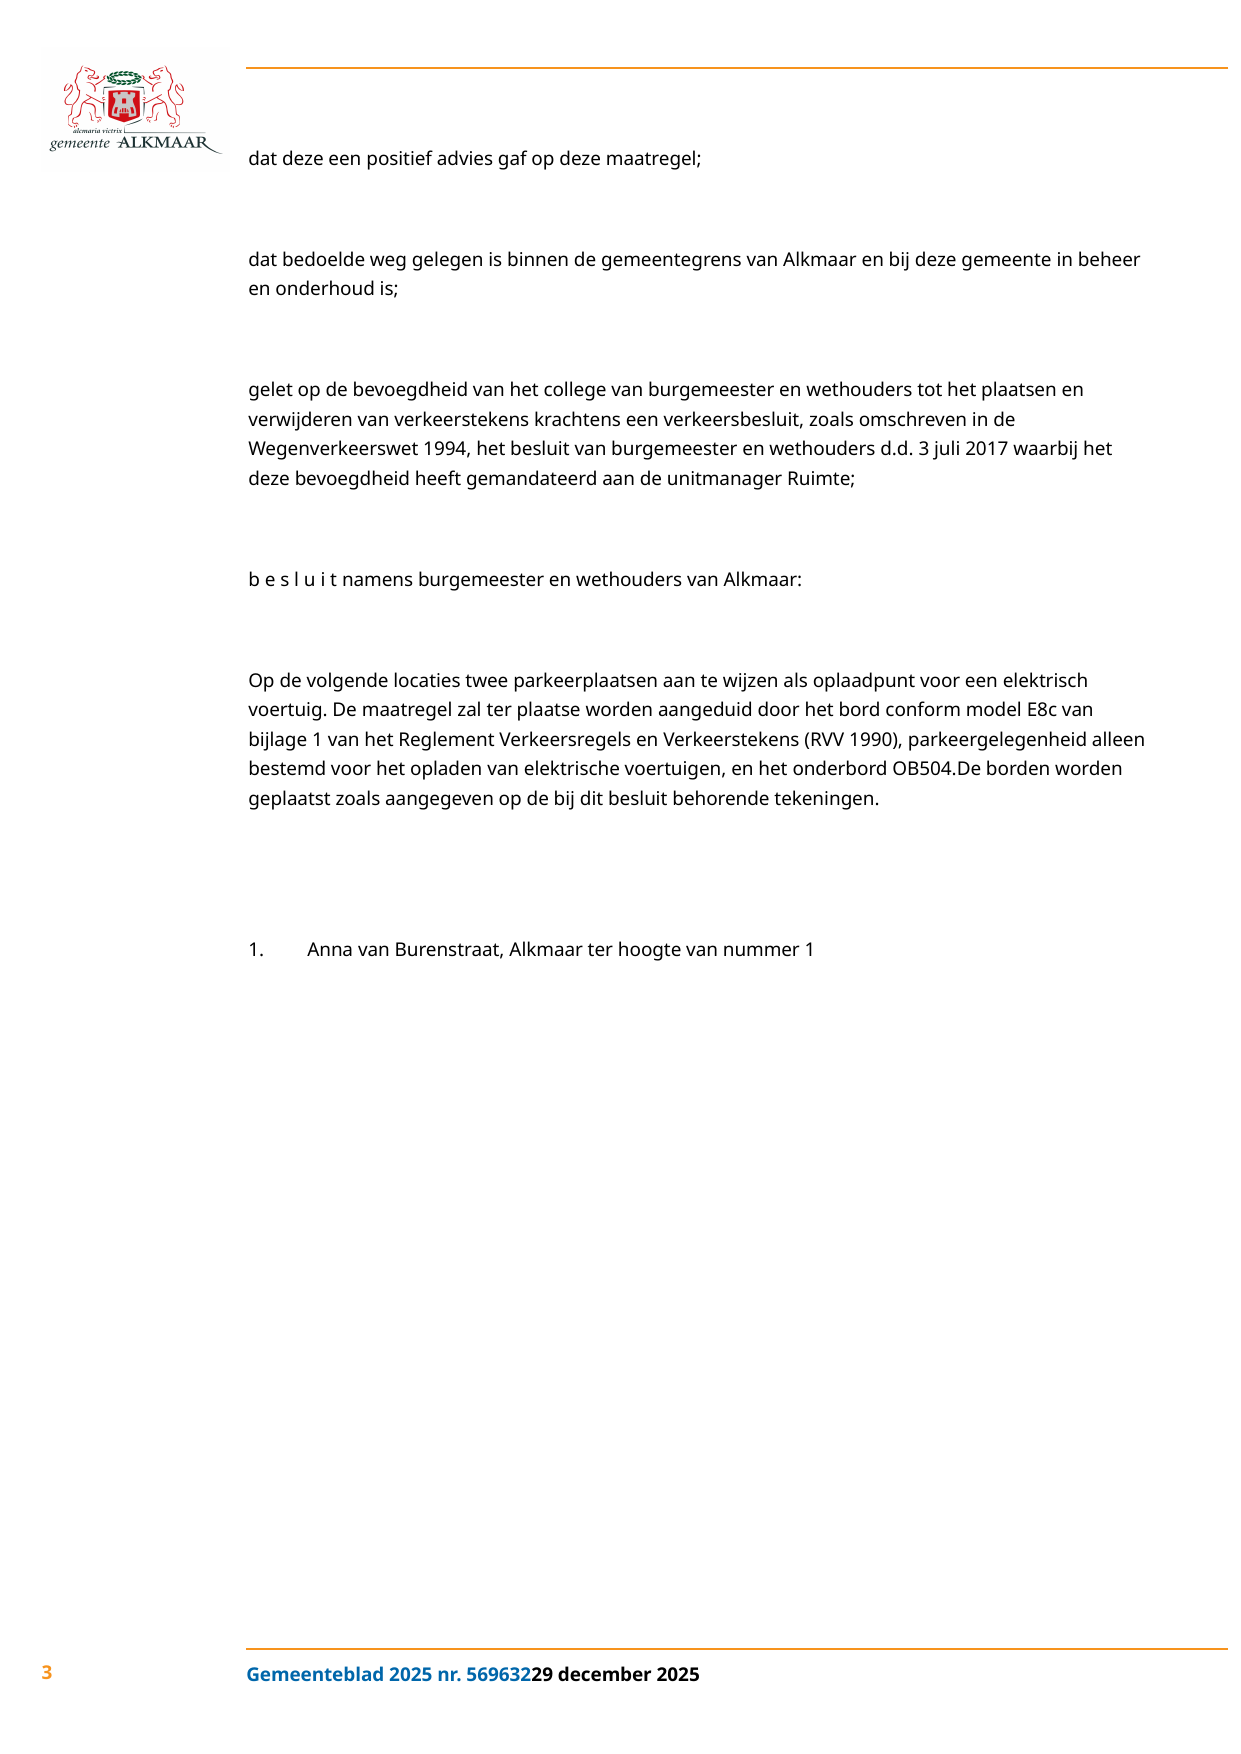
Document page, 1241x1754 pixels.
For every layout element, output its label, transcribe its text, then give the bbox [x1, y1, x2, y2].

text gelet op de bevoegdheid van het college van burgemeester en wethouders tot het plaatsen en verwijderen van verkeerstekens krachtens een verkeersbesluit, zoals omschreven in de Wegenverkeerswet 1994, het besluit van burgemeester en wethouders d.d. 3 juli 2017 waarbij het deze bevoegdheid heeft gemandateerd aan de unitmanager Ruimte; [248, 376, 1152, 491]
picture [41, 47, 231, 172]
text b e s l u i t namens burgemeester en wethouders van Alkmaar: [248, 566, 1152, 592]
text dat deze een positief advies gaf op deze maatregel; [248, 145, 1152, 171]
text dat bedoelde weg gelegen is binnen de gemeentegrens van Alkmaar en bij deze gemeente in beheer en onderhoud is; [248, 246, 1152, 301]
list Anna van Burenstraat, Alkmaar ter hoogte van nummer 1 [248, 936, 1152, 962]
text Op de volgende locaties twee parkeerplaatsen aan te wijzen als oplaadpunt voor een elektrisch voertuig. De maatregel zal ter plaatse worden aangeduid door het bord conform model E8c van bijlage 1 van het Reglement Verkeersregels en Verkeerstekens (RVV 1990), parkeergelegenheid alleen bestemd voor het opladen van elektrische voertuigen, en het onderbord OB504.De borden worden geplaatst zoals aangegeven op de bij dit besluit behorende tekeningen. [248, 667, 1152, 811]
